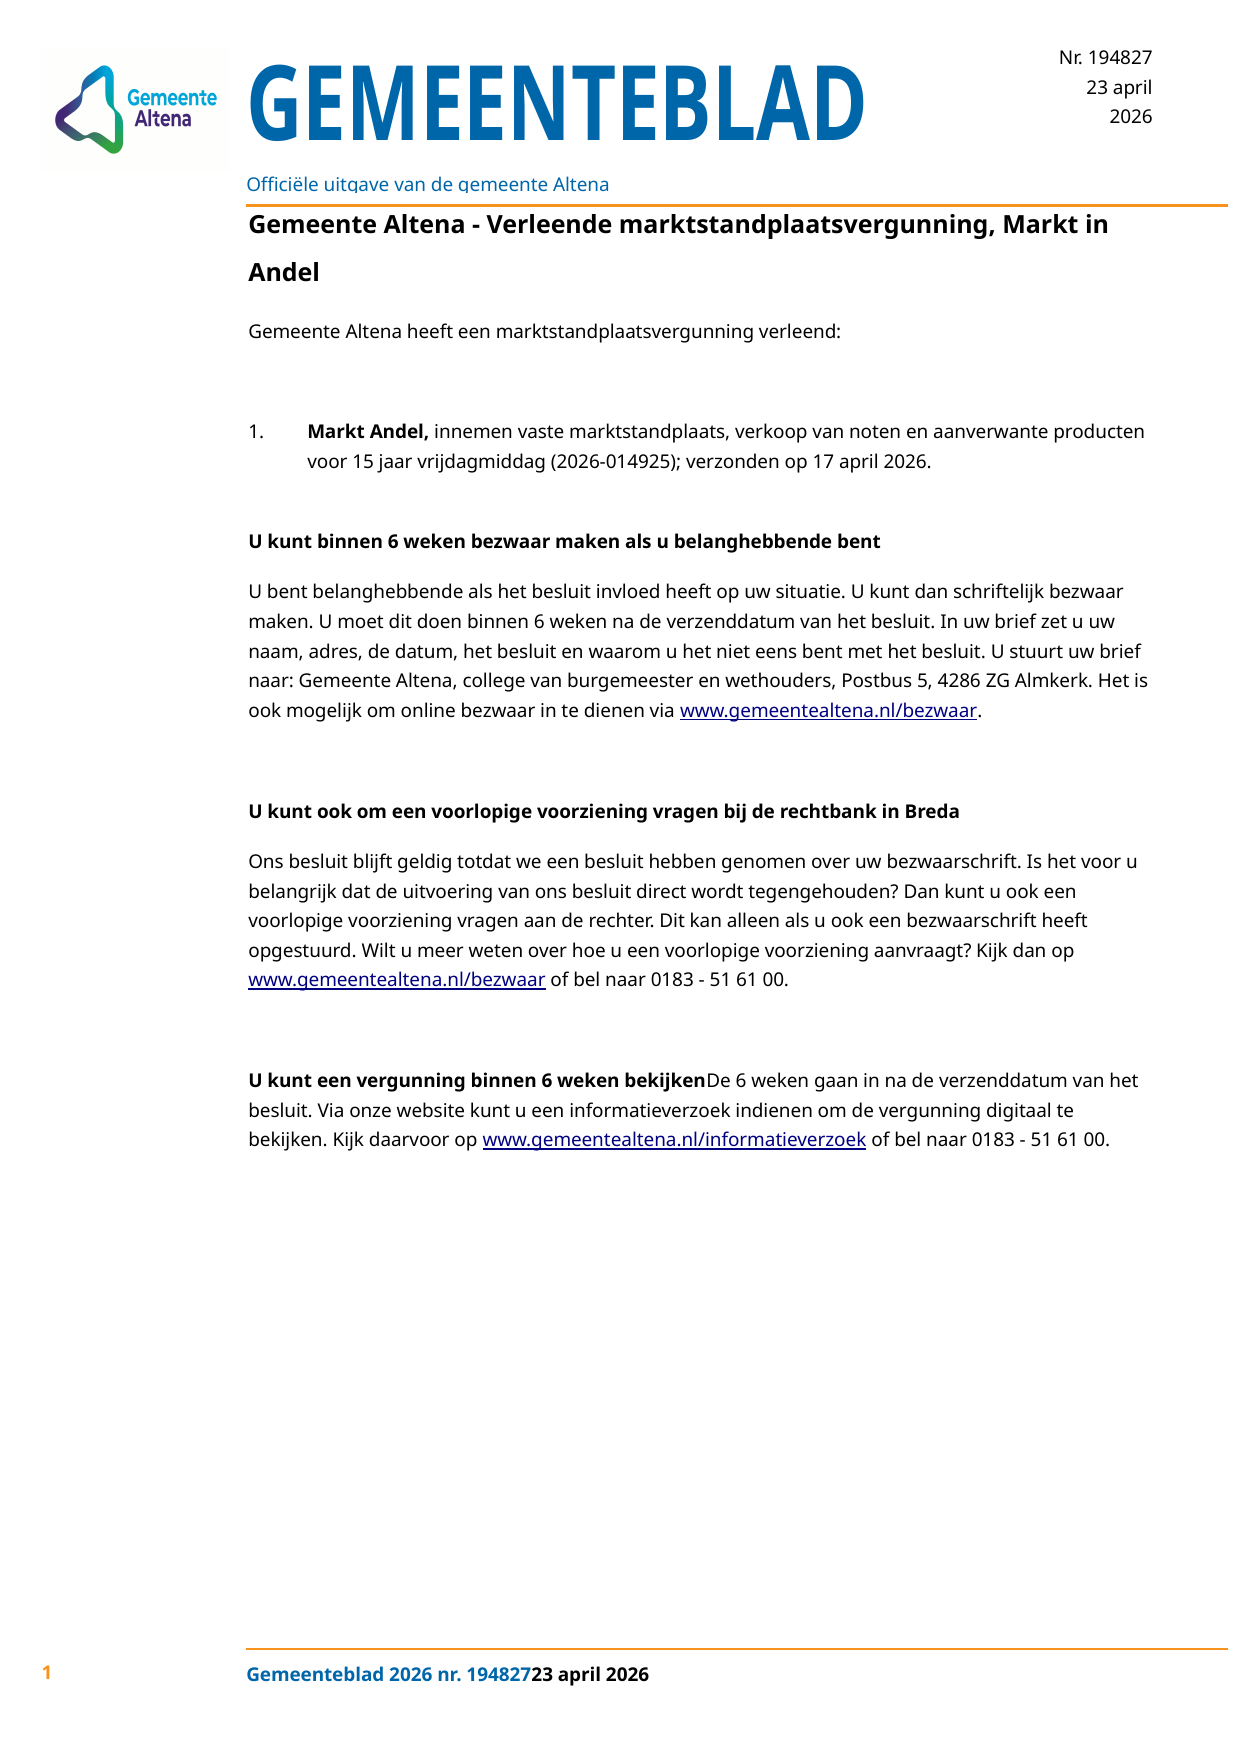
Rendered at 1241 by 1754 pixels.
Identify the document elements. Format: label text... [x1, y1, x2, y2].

text U kunt ook om een voorlopige voorziening vragen bij de rechtbank in Breda [248, 798, 1152, 824]
text Ons besluit blijft geldig totdat we een besluit hebben genomen over uw bezwaarschrift. Is het voor u belangrijk dat de uitvoering van ons besluit direct wordt tegengehouden? Dan kunt u ook een voorlopige voorziening vragen aan de rechter. Dit kan alleen als u ook een bezwaarschrift heeft opgestuurd. Wilt u meer weten over hoe u een voorlopige voorziening aanvraagt? Kijk dan op www.gemeentealtena.nl/bezwaar of bel naar 0183 - 51 61 00. [248, 848, 1152, 992]
text U bent belanghebbende als het besluit invloed heeft op uw situatie. U kunt dan schriftelijk bezwaar maken. U moet dit doen binnen 6 weken na de verzenddatum van het besluit. In uw brief zet u uw naam, adres, de datum, het besluit en waarom u het niet eens bent met het besluit. U stuurt uw brief naar: Gemeente Altena, college van burgemeester en wethouders, Postbus 5, 4286 ZG Almkerk. Het is ook mogelijk om online bezwaar in te dienen via www.gemeentealtena.nl/bezwaar. [248, 579, 1152, 723]
text U kunt binnen 6 weken bezwaar maken als u belanghebbende bent [248, 528, 1152, 554]
picture [41, 47, 231, 172]
text Gemeente Altena - Verleende marktstandplaatsvergunning, Markt in Andel [248, 207, 1152, 288]
text Gemeente Altena heeft een marktstandplaatsvergunning verleend: [248, 318, 1152, 344]
list Markt Andel, innemen vaste marktstandplaats, verkoop van noten en aanverwante producten voor 15 jaar vrijdagmiddag (2026-014925); verzonden op 17 april 2026. [248, 419, 1152, 474]
text U kunt een vergunning binnen 6 weken bekijkenDe 6 weken gaan in na de verzenddatum van het besluit. Via onze website kunt u een informatieverzoek indienen om de vergunning digitaal te bekijken. Kijk daarvoor op www.gemeentealtena.nl/informatieverzoek of bel naar 0183 - 51 61 00. [248, 1067, 1152, 1152]
